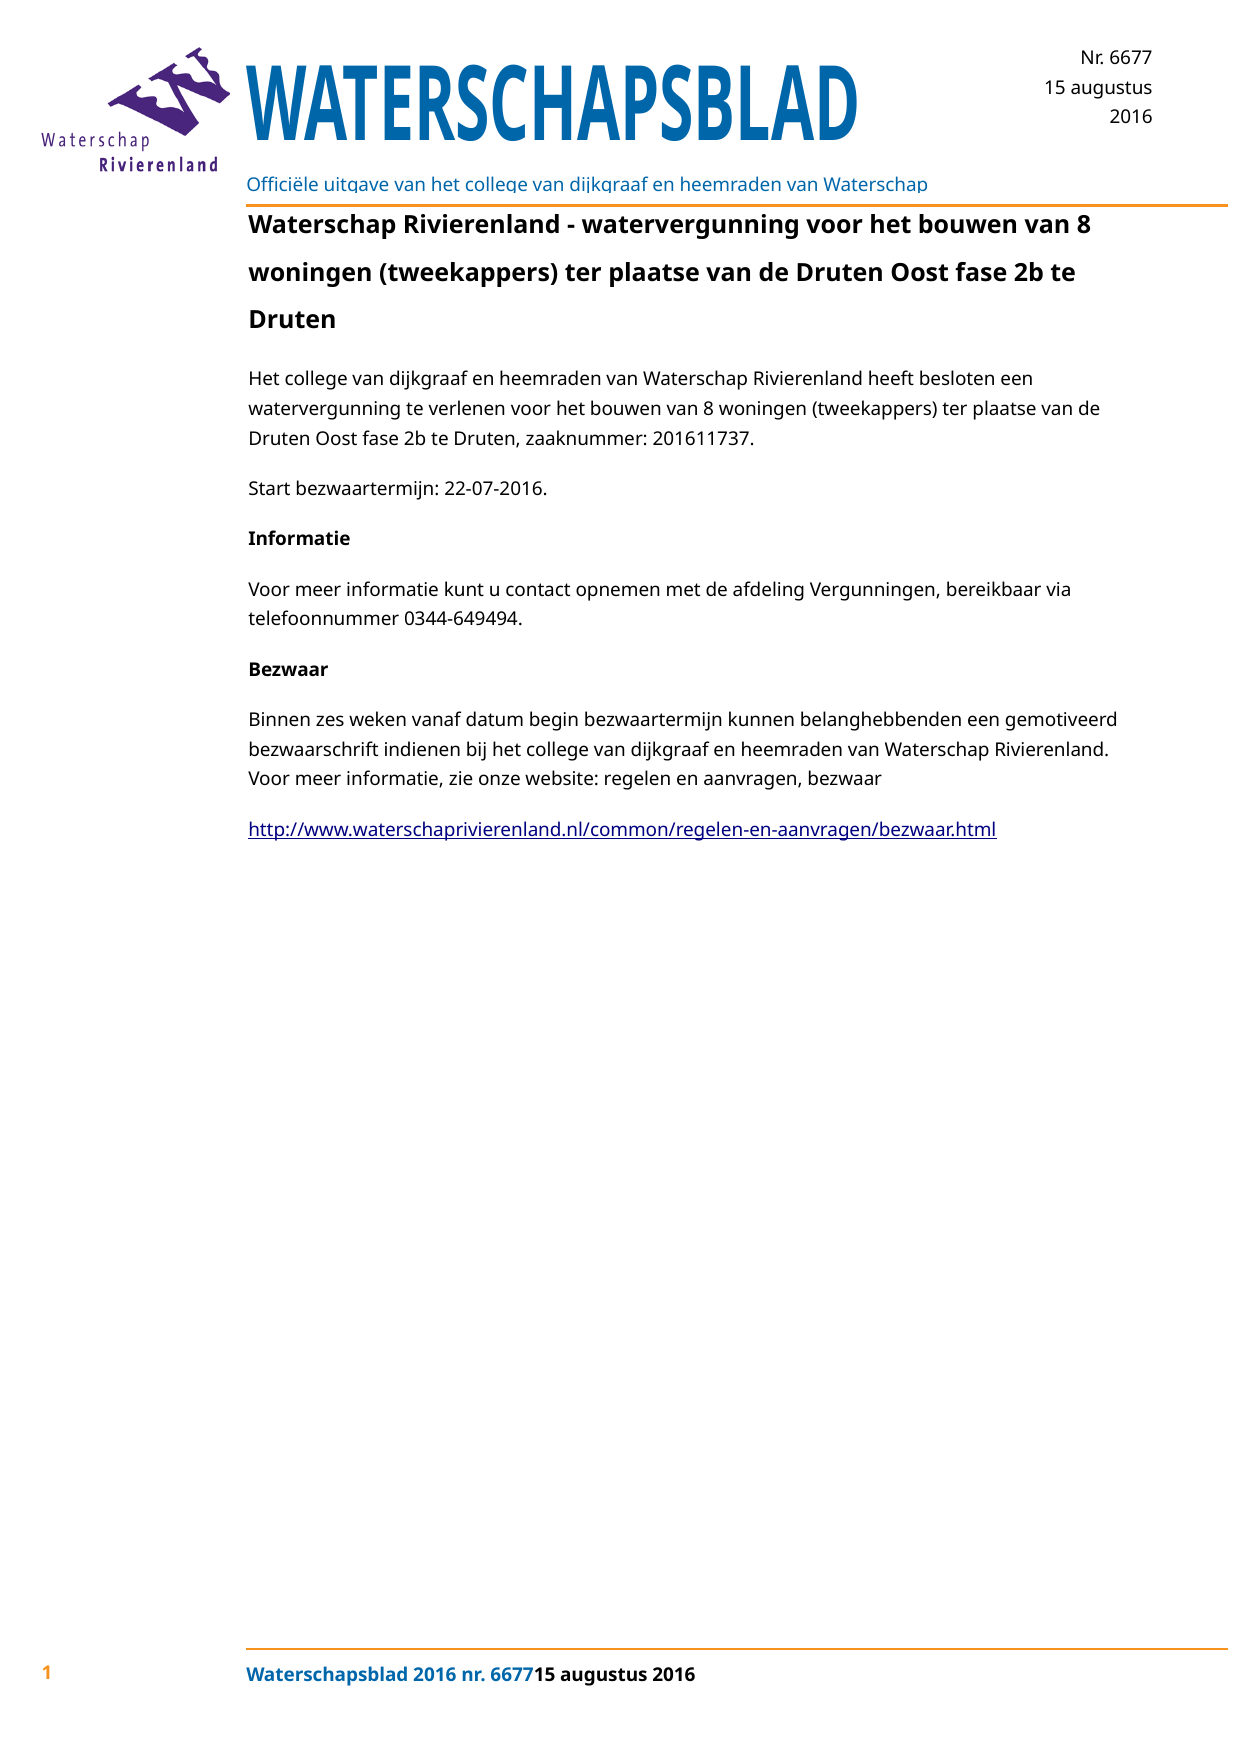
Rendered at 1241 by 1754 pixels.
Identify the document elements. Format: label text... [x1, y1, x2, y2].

text Bezwaar [248, 656, 1152, 682]
text Informatie [248, 526, 1152, 551]
text Waterschap Rivierenland - watervergunning voor het bouwen van 8 woningen (tweekappers) ter plaatse van de Druten Oost fase 2b te Druten [248, 207, 1152, 336]
text Start bezwaartermijn: 22-07-2016. [248, 475, 1152, 501]
picture [41, 47, 231, 172]
text http://www.waterschaprivierenland.nl/common/regelen-en-aanvragen/bezwaar.html [248, 816, 1152, 842]
text Binnen zes weken vanaf datum begin bezwaartermijn kunnen belanghebbenden een gemotiveerd bezwaarschrift indienen bij het college van dijkgraaf en heemraden van Waterschap Rivierenland. Voor meer informatie, zie onze website: regelen en aanvragen, bezwaar [248, 706, 1152, 791]
text Het college van dijkgraaf en heemraden van Waterschap Rivierenland heeft besloten een watervergunning te verlenen voor het bouwen van 8 woningen (tweekappers) ter plaatse van de Druten Oost fase 2b te Druten, zaaknummer: 201611737. [248, 366, 1152, 450]
text Voor meer informatie kunt u contact opnemen met de afdeling Vergunningen, bereikbaar via telefoonnummer 0344-649494. [248, 576, 1152, 631]
